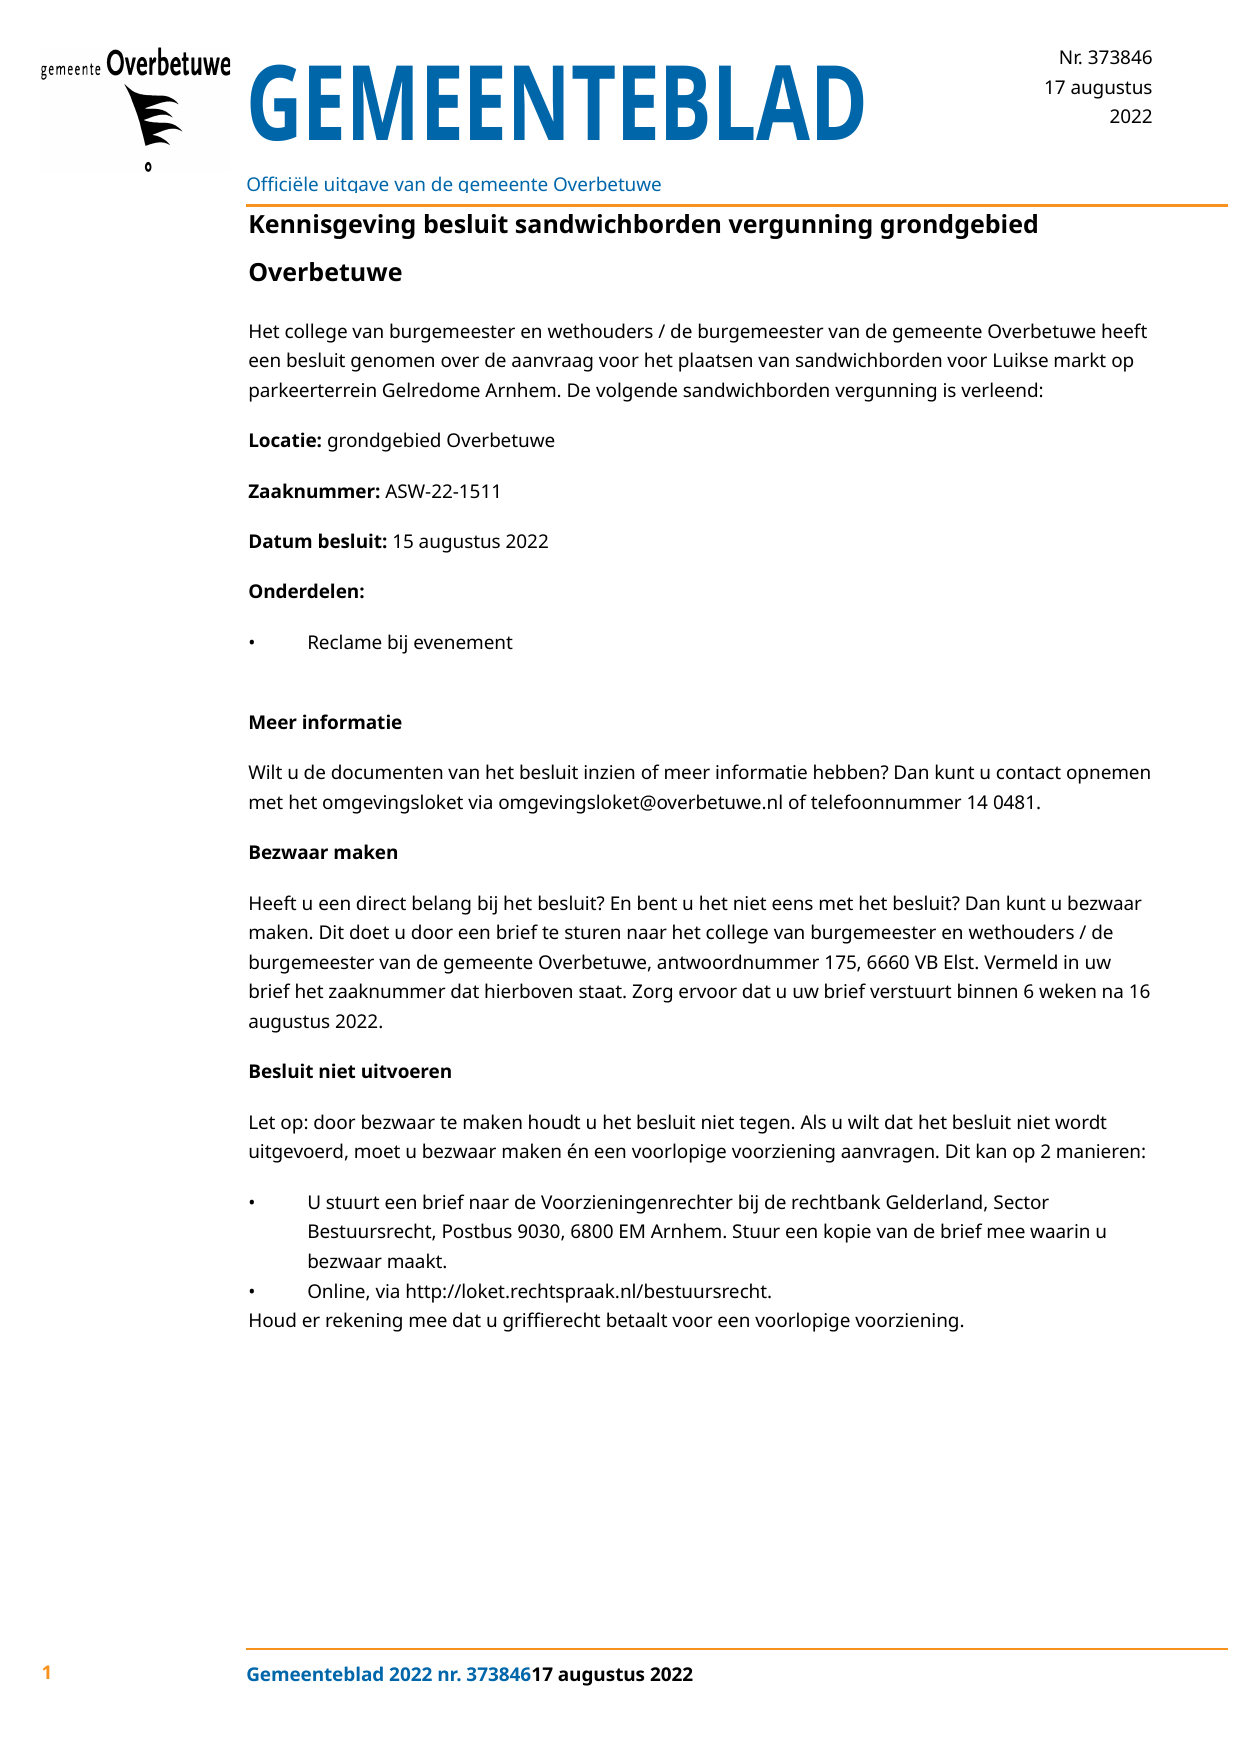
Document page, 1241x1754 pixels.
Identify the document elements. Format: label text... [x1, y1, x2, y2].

list U stuurt een brief naar de Voorzieningenrechter bij de rechtbank Gelderland, Sector Bestuursrecht, Postbus 9030, 6800 EM Arnhem. Stuur een kopie van de brief mee waarin u bezwaar maakt. [248, 1189, 1152, 1274]
text Bezwaar maken [248, 839, 1152, 865]
picture [41, 47, 231, 172]
text Zaaknummer: ASW-22-1511 [248, 478, 1152, 504]
text Het college van burgemeester en wethouders / de burgemeester van de gemeente Overbetuwe heeft een besluit genomen over de aanvraag voor het plaatsen van sandwichborden voor Luikse markt op parkeerterrein Gelredome Arnhem. De volgende sandwichborden vergunning is verleend: [248, 318, 1152, 403]
text Datum besluit: 15 augustus 2022 [248, 528, 1152, 554]
text Meer informatie [248, 709, 1152, 735]
text Locatie: grondgebied Overbetuwe [248, 427, 1152, 453]
text Houd er rekening mee dat u griffierecht betaalt voor een voorlopige voorziening. [248, 1307, 1152, 1333]
list Reclame bij evenement [248, 629, 1152, 655]
text Onderdelen: [248, 579, 1152, 604]
text Wilt u de documenten van het besluit inzien of meer informatie hebben? Dan kunt u contact opnemen met het omgevingsloket via omgevingsloket@overbetuwe.nl of telefoonnummer 14 0481. [248, 759, 1152, 815]
text Let op: door bezwaar te maken houdt u het besluit niet tegen. Als u wilt dat het besluit niet wordt uitgevoerd, moet u bezwaar maken én een voorlopige voorziening aanvragen. Dit kan op 2 manieren: [248, 1109, 1152, 1164]
list Online, via http://loket.rechtspraak.nl/bestuursrecht. [248, 1278, 1152, 1304]
text Kennisgeving besluit sandwichborden vergunning grondgebied Overbetuwe [248, 207, 1152, 288]
text Heeft u een direct belang bij het besluit? En bent u het niet eens met het besluit? Dan kunt u bezwaar maken. Dit doet u door een brief te sturen naar het college van burgemeester en wethouders / de burgemeester van de gemeente Overbetuwe, antwoordnummer 175, 6660 VB Elst. Vermeld in uw brief het zaaknummer dat hierboven staat. Zorg ervoor dat u uw brief verstuurt binnen 6 weken na 16 augustus 2022. [248, 890, 1152, 1034]
text Besluit niet uitvoeren [248, 1059, 1152, 1084]
